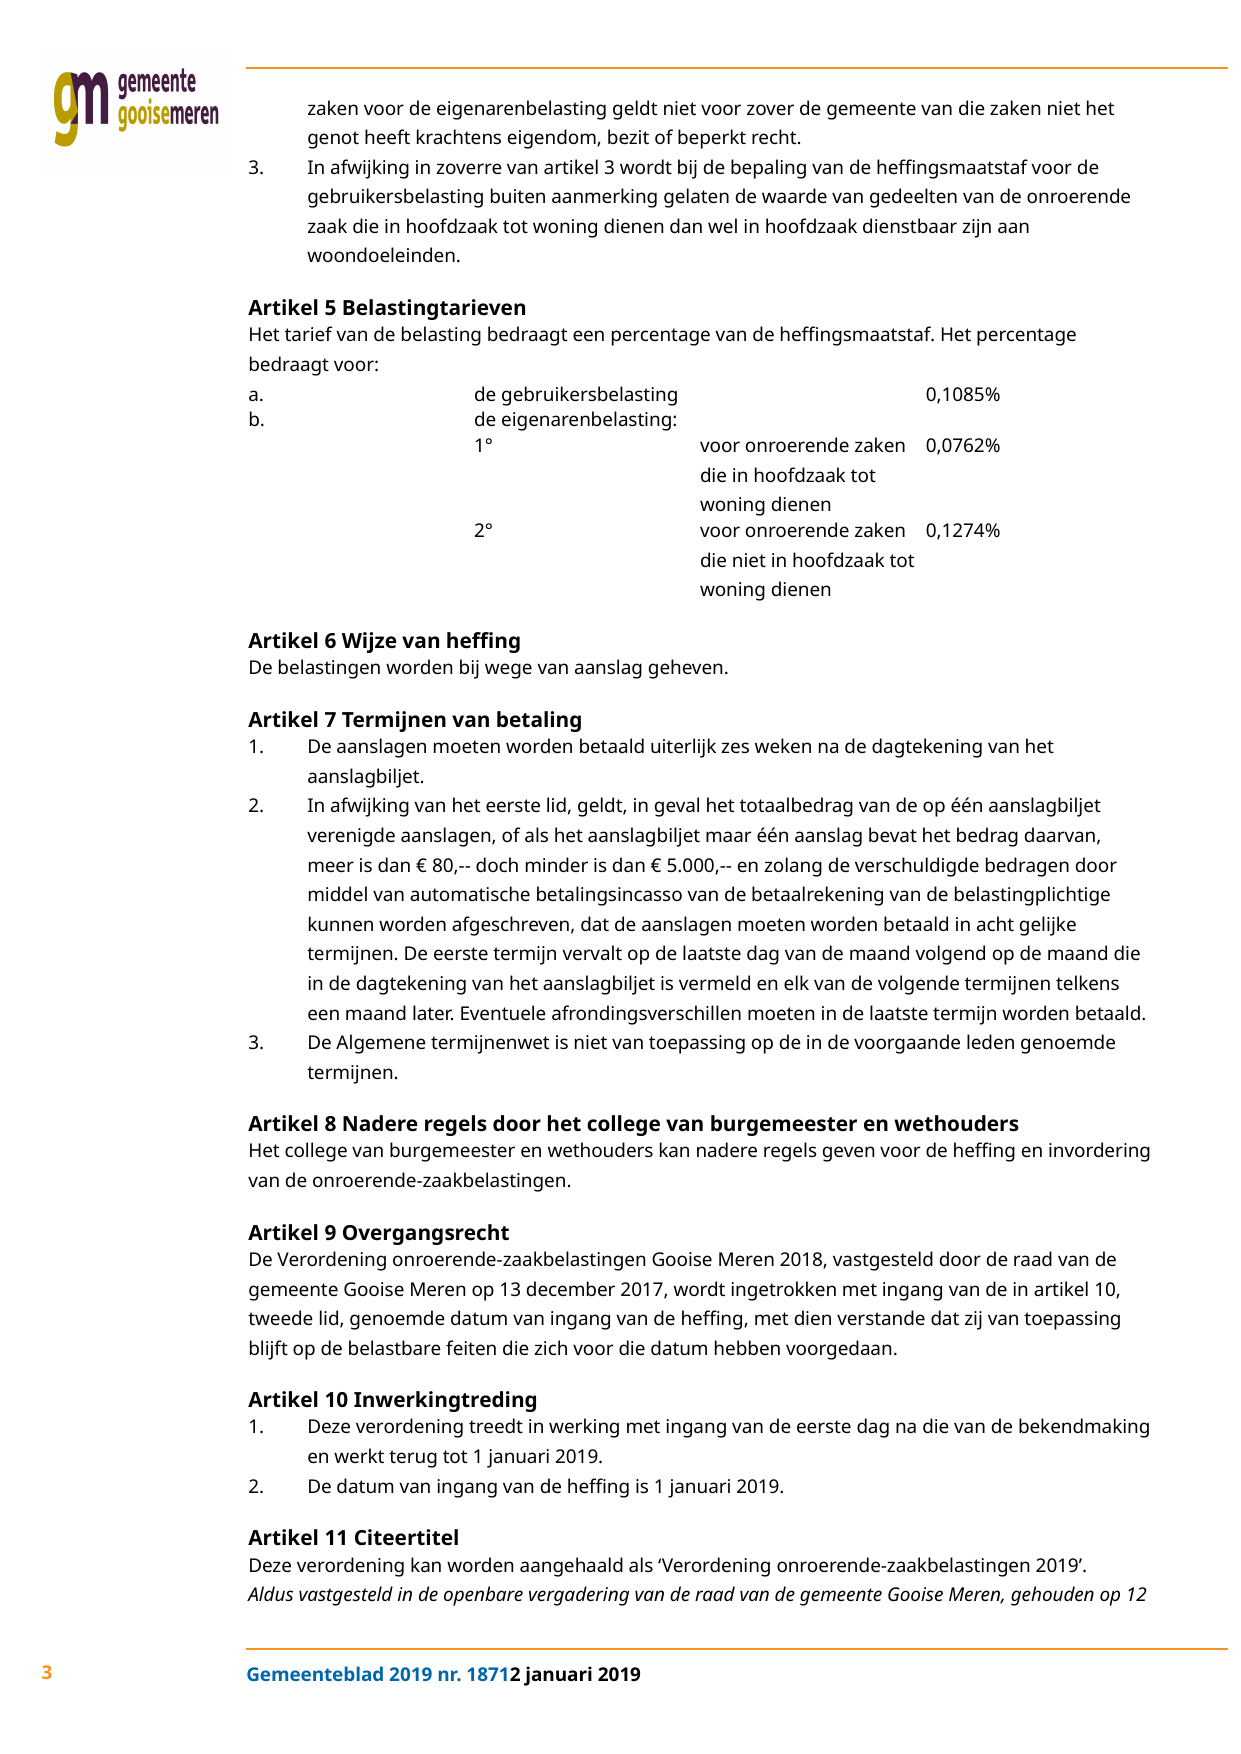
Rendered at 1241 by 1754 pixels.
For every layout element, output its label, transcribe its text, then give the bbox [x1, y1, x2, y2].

text Artikel 11 Citeertitel [248, 1523, 1152, 1552]
table_cell 2° [474, 517, 700, 602]
list zaken voor de eigenarenbelasting geldt niet voor zover de gemeente van die zaken niet het genot heeft krachtens eigendom, bezit of beperkt recht. [248, 95, 1152, 150]
table_cell 0,1274% [926, 517, 1152, 602]
list In afwijking van het eerste lid, geldt, in geval het totaalbedrag van de op één aanslagbiljet verenigde aanslagen, of als het aanslagbiljet maar één aanslag bevat het bedrag daarvan, meer is dan € 80,-- doch minder is dan € 5.000,-- en zolang de verschuldigde bedragen door middel van automatische betalingsincasso van de betaalrekening van de belastingplichtige kunnen worden afgeschreven, dat de aanslagen moeten worden betaald in acht gelijke termijnen. De eerste termijn vervalt op de laatste dag van de maand volgend op de maand die in de dagtekening van het aanslagbiljet is vermeld en elk van de volgende termijnen telkens een maand later. Eventuele afrondingsverschillen moeten in de laatste termijn worden betaald. [248, 793, 1152, 1025]
list De Algemene termijnenwet is niet van toepassing op de in de voorgaande leden genoemde termijnen. [248, 1029, 1152, 1084]
list De datum van ingang van de heffing is 1 januari 2019. [248, 1473, 1152, 1499]
table_cell voor onroerende zaken die niet in hoofdzaak tot woning dienen [700, 517, 926, 602]
table_header de gebruikersbelasting [474, 381, 700, 407]
list In afwijking in zoverre van artikel 3 wordt bij de bepaling van de heffingsmaatstaf voor de gebruikersbelasting buiten aanmerking gelaten de waarde van gedeelten van de onroerende zaak die in hoofdzaak tot woning dienen dan wel in hoofdzaak dienstbaar zijn aan woondoeleinden. [248, 154, 1152, 268]
table_cell [700, 407, 926, 432]
table_header [700, 381, 926, 407]
table_header a. [248, 381, 474, 407]
text Artikel 7 Termijnen van betaling [248, 705, 1152, 733]
text De Verordening onroerende-zaakbelastingen Gooise Meren 2018, vastgesteld door de raad van de gemeente Gooise Meren op 13 december 2017, wordt ingetrokken met ingang van de in artikel 10, tweede lid, genoemde datum van ingang van de heffing, met dien verstande dat zij van toepassing blijft op de belastbare feiten die zich voor die datum hebben voorgedaan. [248, 1246, 1152, 1361]
text Artikel 6 Wijze van heffing [248, 626, 1152, 654]
text De belastingen worden bij wege van aanslag geheven. [248, 654, 1152, 680]
text Deze verordening kan worden aangehaald als ‘Verordening onroerende-zaakbelastingen 2019’. [248, 1552, 1152, 1577]
text Artikel 10 Inwerkingtreding [248, 1385, 1152, 1414]
table_cell b. [248, 407, 474, 432]
list Deze verordening treedt in werking met ingang van de eerste dag na die van de bekendmaking en werkt terug tot 1 januari 2019. [248, 1414, 1152, 1469]
picture [41, 47, 231, 172]
text Artikel 9 Overgangsrecht [248, 1218, 1152, 1246]
table_cell [248, 517, 474, 602]
text Artikel 5 Belastingtarieven [248, 293, 1152, 322]
table_header 0,1085% [926, 381, 1152, 407]
text Artikel 8 Nadere regels door het college van burgemeester en wethouders [248, 1109, 1152, 1138]
text Aldus vastgesteld in de openbare vergadering van de raad van de gemeente Gooise Meren, gehouden op 12 [248, 1581, 1152, 1607]
table_cell voor onroerende zaken die in hoofdzaak tot woning dienen [700, 432, 926, 517]
table_cell 0,0762% [926, 432, 1152, 517]
table_cell 1° [474, 432, 700, 517]
table_cell [926, 407, 1152, 432]
list De aanslagen moeten worden betaald uiterlijk zes weken na de dagtekening van het aanslagbiljet. [248, 733, 1152, 789]
table_cell [248, 432, 474, 517]
text Het tarief van de belasting bedraagt een percentage van de heffingsmaatstaf. Het percentage bedraagt voor: [248, 322, 1152, 377]
text Het college van burgemeester en wethouders kan nadere regels geven voor de heffing en invordering van de onroerende-zaakbelastingen. [248, 1138, 1152, 1193]
table_cell de eigenarenbelasting: [474, 407, 700, 432]
